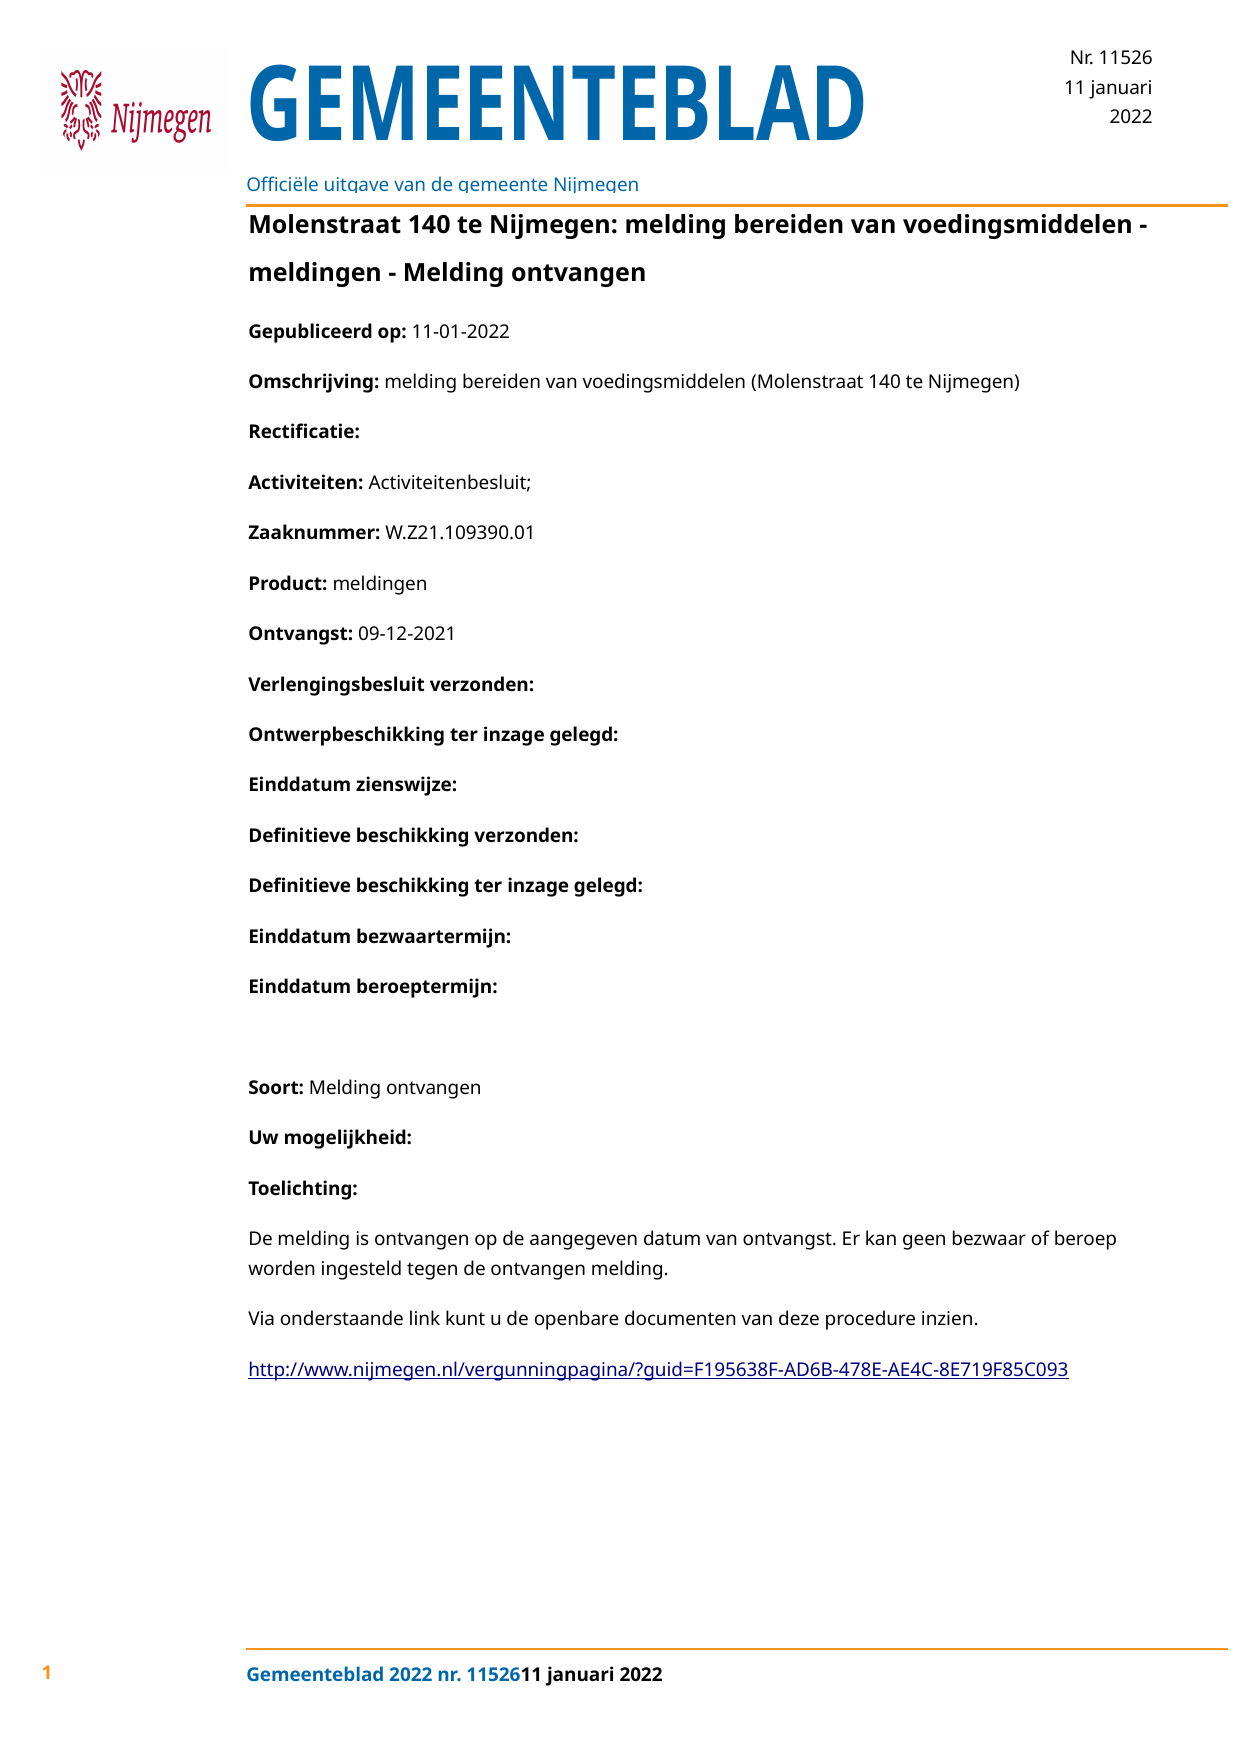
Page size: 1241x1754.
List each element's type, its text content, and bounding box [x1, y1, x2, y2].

text Einddatum bezwaartermijn: [248, 923, 1152, 949]
text Omschrijving: melding bereiden van voedingsmiddelen (Molenstraat 140 te Nijmegen) [248, 368, 1152, 394]
text Activiteiten: Activiteitenbesluit; [248, 469, 1152, 495]
text Definitieve beschikking ter inzage gelegd: [248, 872, 1152, 898]
text Einddatum zienswijze: [248, 772, 1152, 797]
picture [41, 47, 231, 172]
text Ontwerpbeschikking ter inzage gelegd: [248, 721, 1152, 747]
text Definitieve beschikking verzonden: [248, 822, 1152, 848]
text Molenstraat 140 te Nijmegen: melding bereiden van voedingsmiddelen - meldingen - Melding ontvangen [248, 207, 1152, 288]
text Rectificatie: [248, 419, 1152, 444]
text Einddatum beroeptermijn: [248, 973, 1152, 999]
text http://www.nijmegen.nl/vergunningpagina/?guid=F195638F-AD6B-478E-AE4C-8E719F85C093 [248, 1356, 1152, 1382]
text Ontvangst: 09-12-2021 [248, 620, 1152, 646]
text De melding is ontvangen op de aangegeven datum van ontvangst. Er kan geen bezwaar of beroep worden ingesteld tegen de ontvangen melding. [248, 1225, 1152, 1281]
text Via onderstaande link kunt u de openbare documenten van deze procedure inzien. [248, 1305, 1152, 1331]
text Toelichting: [248, 1175, 1152, 1201]
text Verlengingsbesluit verzonden: [248, 671, 1152, 697]
text Zaaknummer: W.Z21.109390.01 [248, 519, 1152, 545]
text Soort: Melding ontvangen [248, 1074, 1152, 1100]
text Product: meldingen [248, 570, 1152, 596]
text Gepubliceerd op: 11-01-2022 [248, 318, 1152, 344]
text Uw mogelijkheid: [248, 1124, 1152, 1150]
